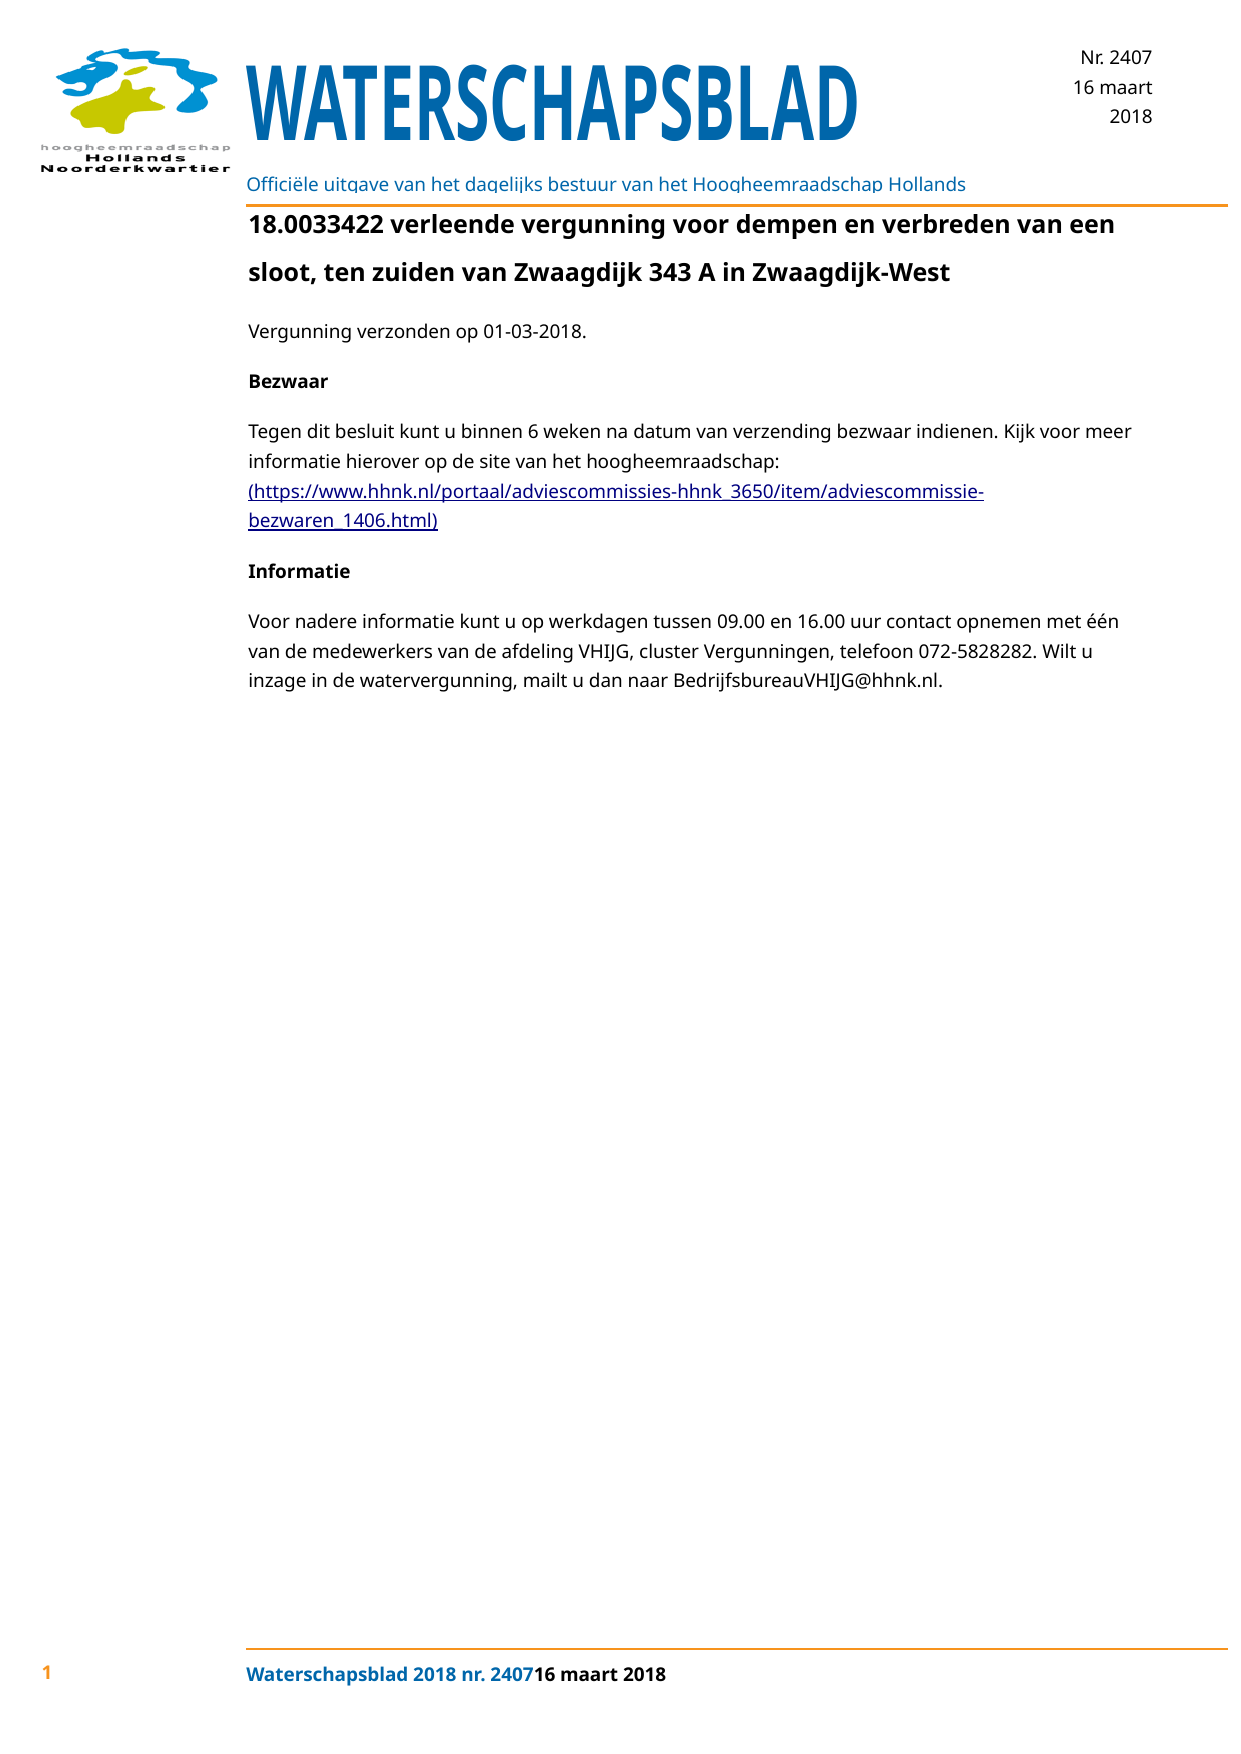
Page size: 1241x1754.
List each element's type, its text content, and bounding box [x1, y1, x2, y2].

text 18.0033422 verleende vergunning voor dempen en verbreden van een sloot, ten zuiden van Zwaagdijk 343 A in Zwaagdijk-West [248, 207, 1152, 288]
text Voor nadere informatie kunt u op werkdagen tussen 09.00 en 16.00 uur contact opnemen met één van de medewerkers van de afdeling VHIJG, cluster Vergunningen, telefoon 072-5828282. Wilt u inzage in de watervergunning, mailt u dan naar BedrijfsbureauVHIJG@hhnk.nl. [248, 608, 1152, 693]
picture [41, 47, 231, 172]
text Tegen dit besluit kunt u binnen 6 weken na datum van verzending bezwaar indienen. Kijk voor meer informatie hierover op de site van het hoogheemraadschap: (https://www.hhnk.nl/portaal/adviescommissies-hhnk_3650/item/adviescommissie-bezwaren_1406.html) [248, 419, 1152, 533]
text Bezwaar [248, 368, 1152, 394]
text Informatie [248, 558, 1152, 584]
text Vergunning verzonden op 01-03-2018. [248, 318, 1152, 344]
